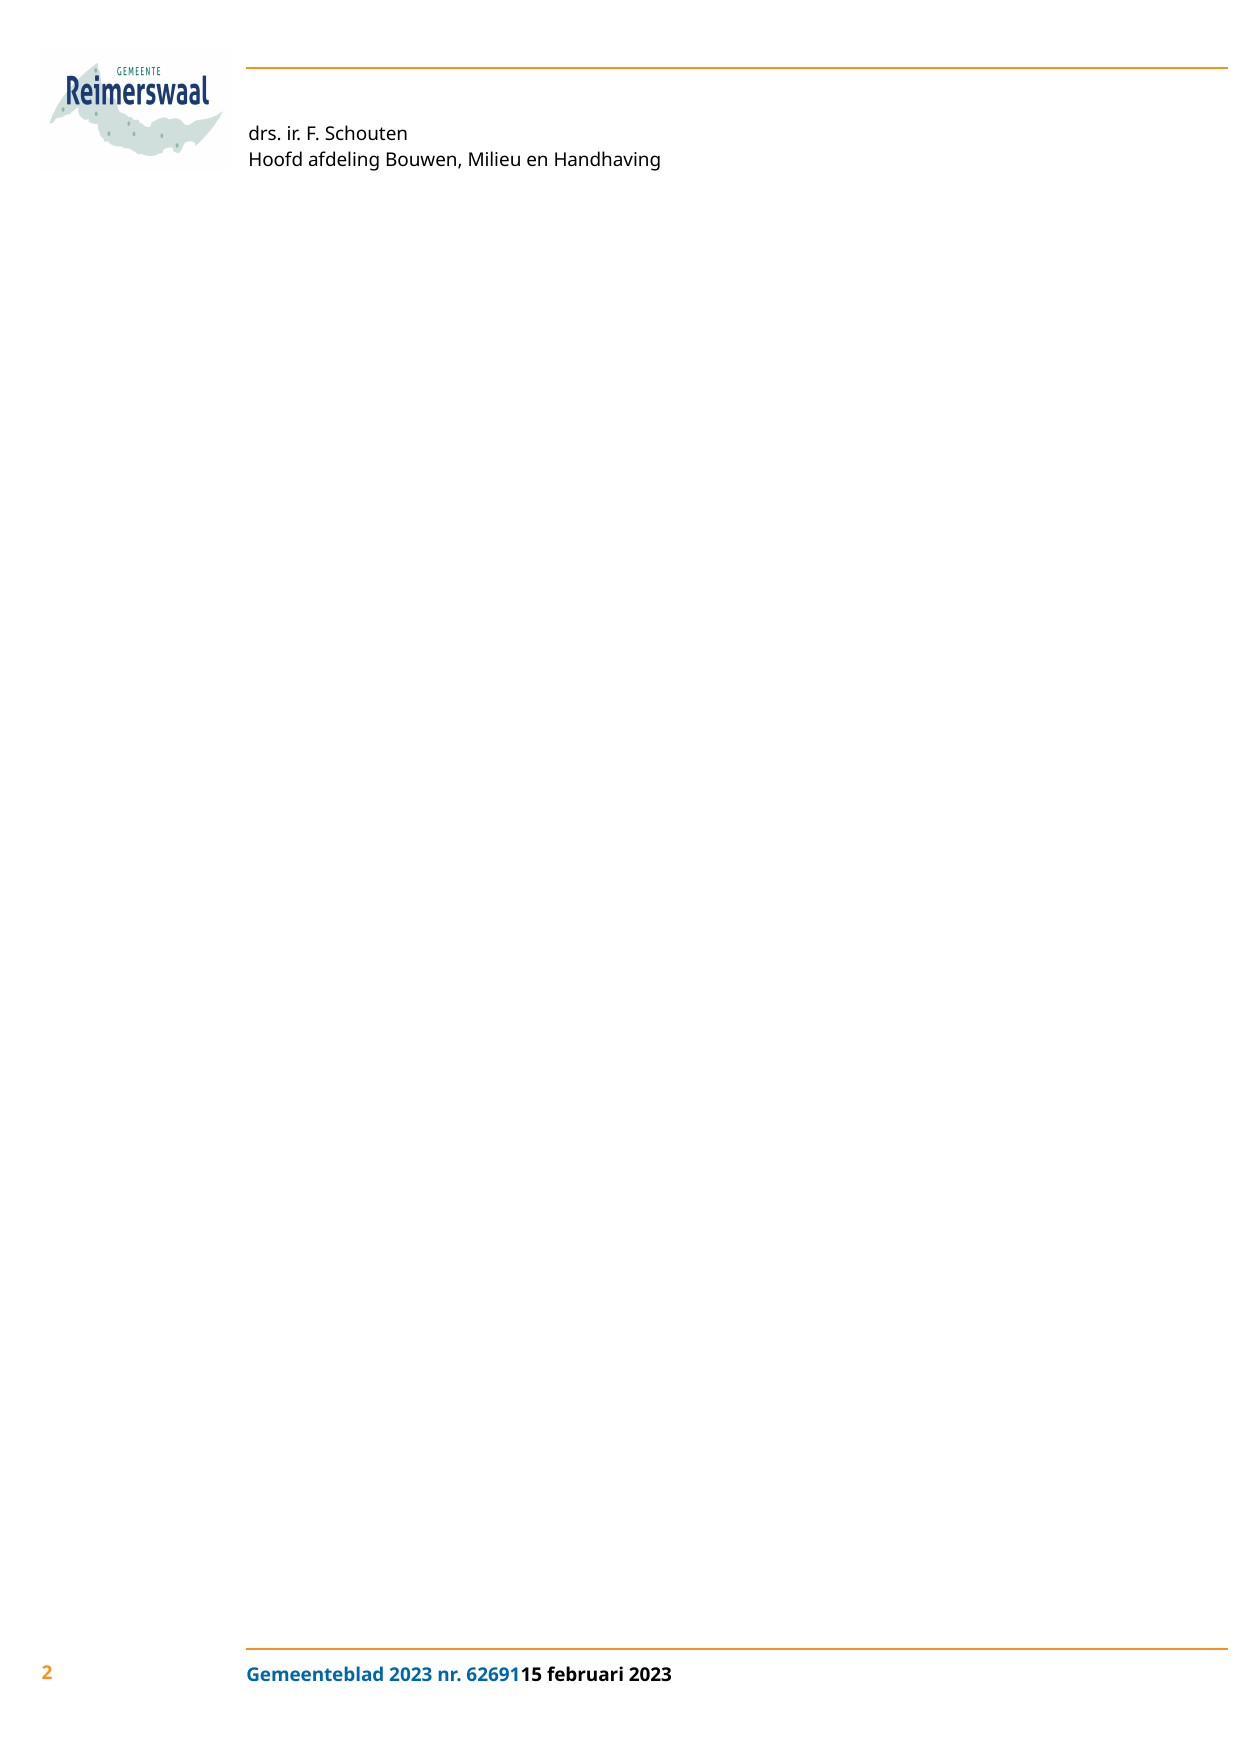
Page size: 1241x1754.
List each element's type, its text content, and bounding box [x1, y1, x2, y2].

text Hoofd afdeling Bouwen, Milieu en Handhaving [248, 146, 1152, 172]
text drs. ir. F. Schouten [248, 121, 1152, 146]
picture [41, 47, 231, 172]
